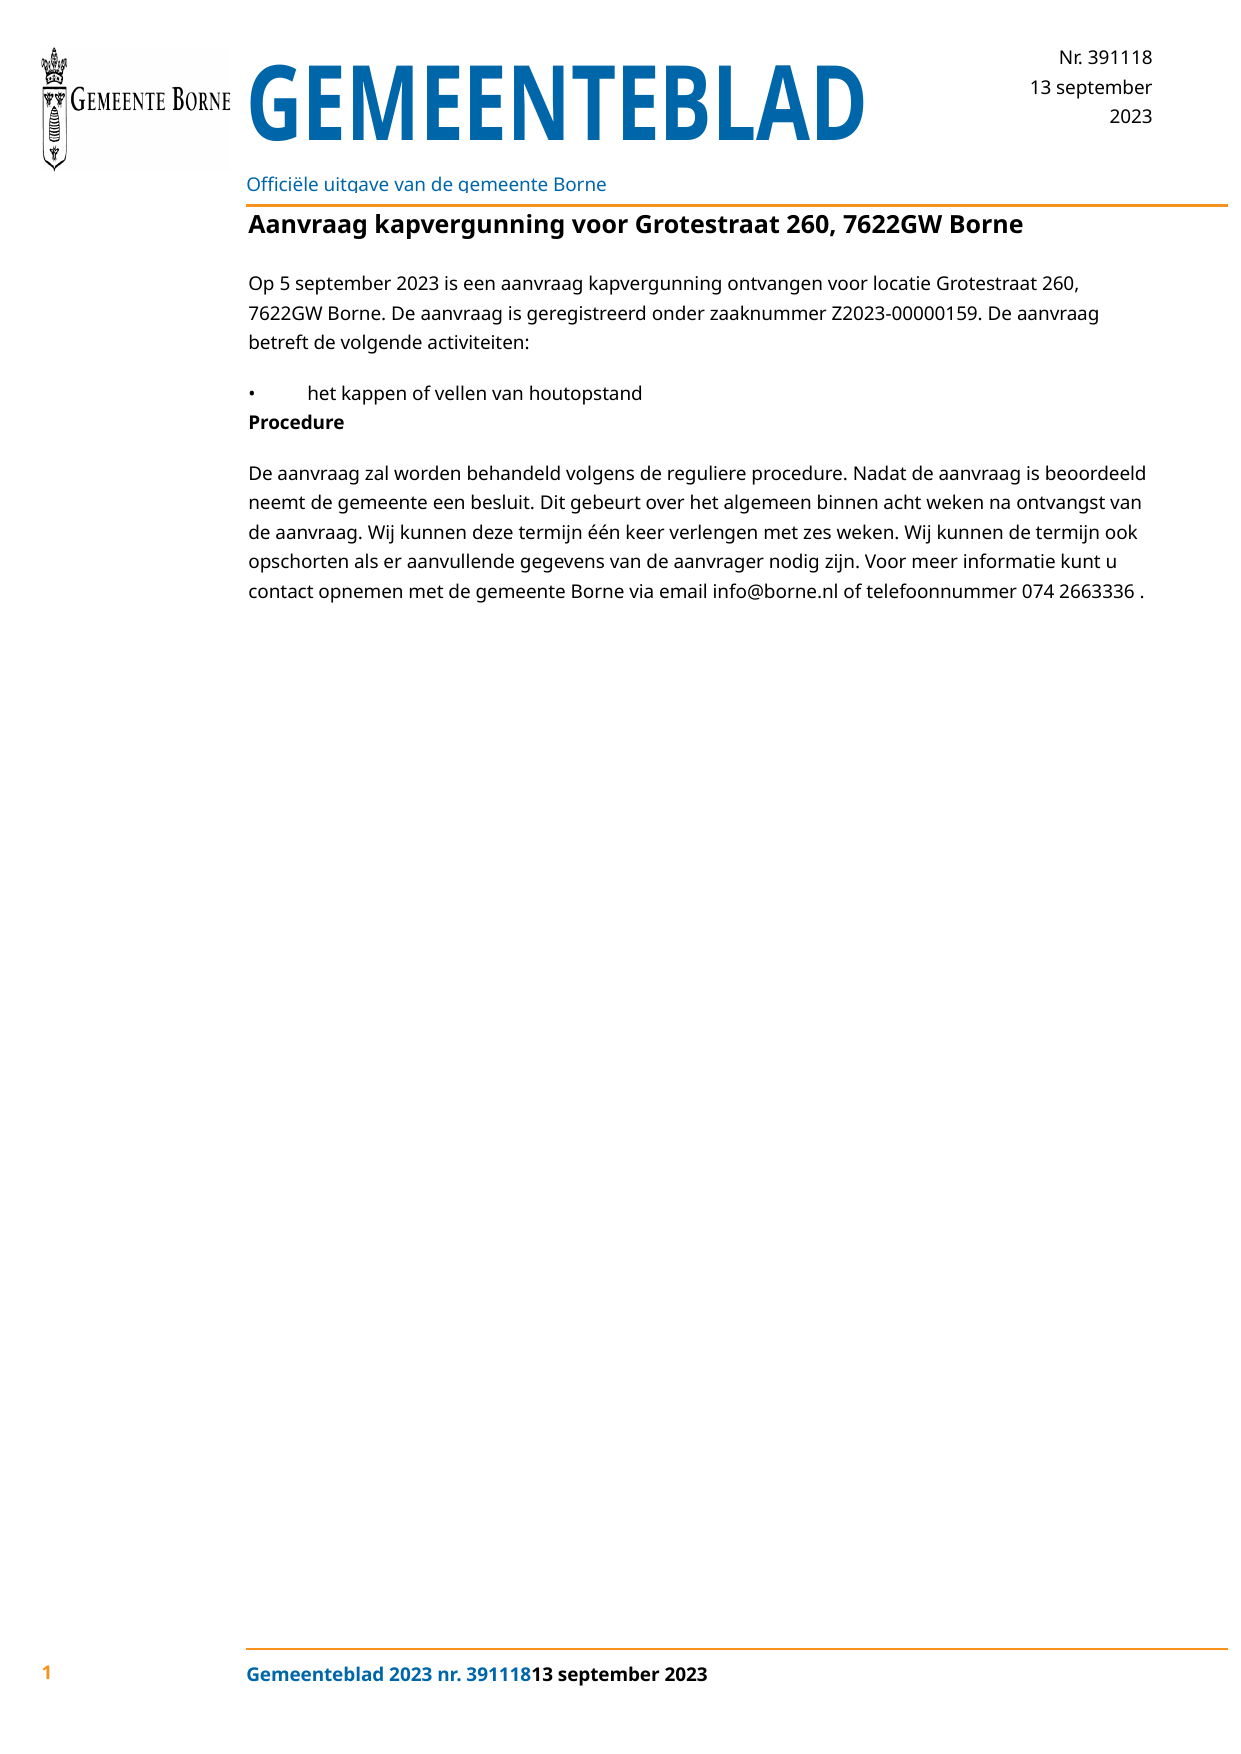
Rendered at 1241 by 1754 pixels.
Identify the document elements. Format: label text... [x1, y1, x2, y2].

text Aanvraag kapvergunning voor Grotestraat 260, 7622GW Borne [248, 207, 1152, 241]
text Op 5 september 2023 is een aanvraag kapvergunning ontvangen voor locatie Grotestraat 260, 7622GW Borne. De aanvraag is geregistreerd onder zaaknummer Z2023-00000159. De aanvraag betreft de volgende activiteiten: [248, 270, 1152, 355]
list het kappen of vellen van houtopstand [248, 380, 1152, 406]
picture [41, 47, 231, 172]
text De aanvraag zal worden behandeld volgens de reguliere procedure. Nadat de aanvraag is beoordeeld neemt de gemeente een besluit. Dit gebeurt over het algemeen binnen acht weken na ontvangst van de aanvraag. Wij kunnen deze termijn één keer verlengen met zes weken. Wij kunnen de termijn ook opschorten als er aanvullende gegevens van de aanvrager nodig zijn. Voor meer informatie kunt u contact opnemen met de gemeente Borne via email info@borne.nl of telefoonnummer 074 2663336 . [248, 460, 1152, 604]
text Procedure [248, 409, 1152, 435]
